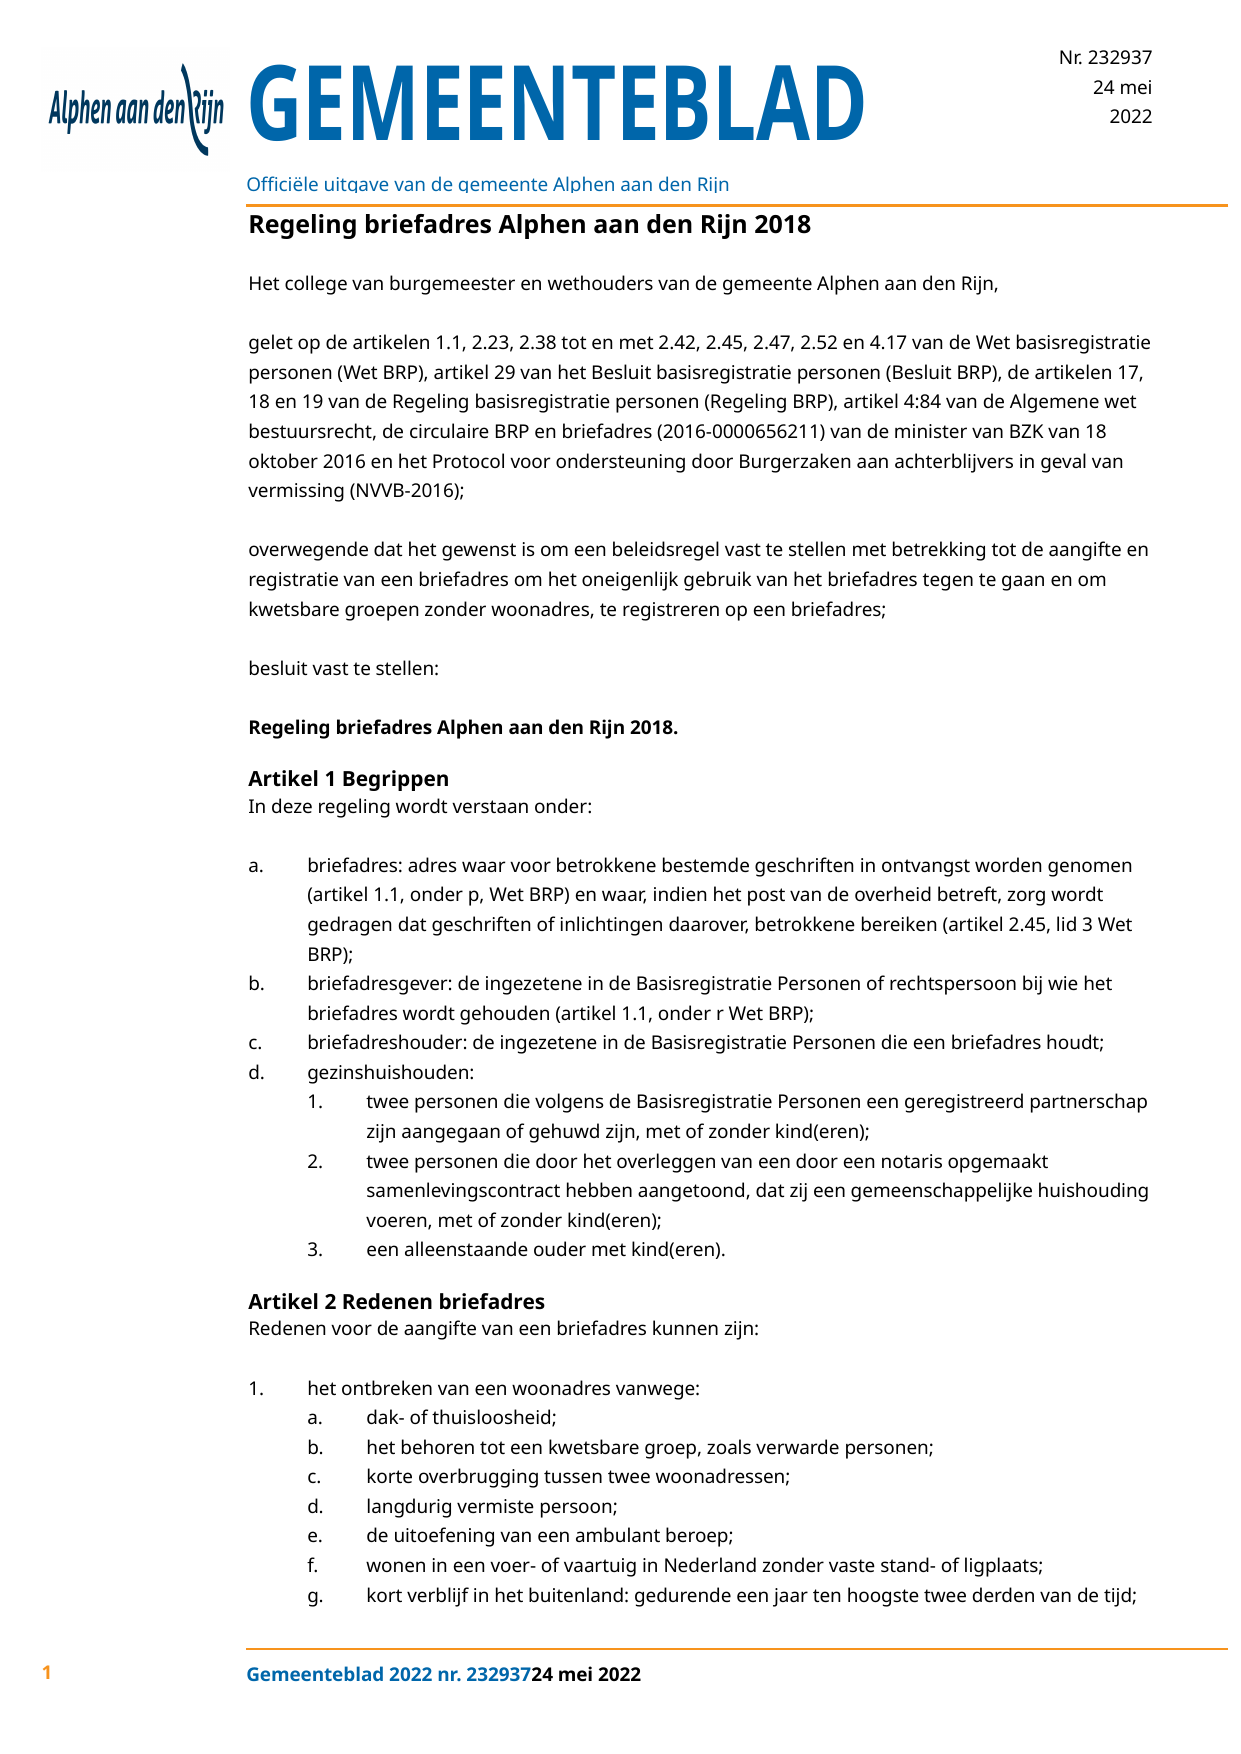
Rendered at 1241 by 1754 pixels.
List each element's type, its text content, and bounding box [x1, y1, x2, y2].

list korte overbrugging tussen twee woonadressen; [307, 1463, 1152, 1489]
text Artikel 1 Begrippen [248, 764, 1152, 793]
text gelet op de artikelen 1.1, 2.23, 2.38 tot en met 2.42, 2.45, 2.47, 2.52 en 4.17 van de Wet basisregistratie personen (Wet BRP), artikel 29 van het Besluit basisregistratie personen (Besluit BRP), de artikelen 17, 18 en 19 van de Regeling basisregistratie personen (Regeling BRP), artikel 4:84 van de Algemene wet bestuursrecht, de circulaire BRP en briefadres (2016-0000656211) van de minister van BZK van 18 oktober 2016 en het Protocol voor ondersteuning door Burgerzaken aan achterblijvers in geval van vermissing (NVVB-2016); [248, 329, 1152, 503]
list de uitoefening van een ambulant beroep; [307, 1523, 1152, 1548]
list twee personen die door het overleggen van een door een notaris opgemaakt samenlevingscontract hebben aangetoond, dat zij een gemeenschappelijke huishouding voeren, met of zonder kind(eren); [307, 1148, 1152, 1233]
text Redenen voor de aangifte van een briefadres kunnen zijn: [248, 1316, 1152, 1341]
list briefadres: adres waar voor betrokkene bestemde geschriften in ontvangst worden genomen (artikel 1.1, onder p, Wet BRP) en waar, indien het post van de overheid betreft, zorg wordt gedragen dat geschriften of inlichtingen daarover, betrokkene bereiken (artikel 2.45, lid 3 Wet BRP); [248, 852, 1152, 967]
text Het college van burgemeester en wethouders van de gemeente Alphen aan den Rijn, [248, 270, 1152, 296]
text Regeling briefadres Alphen aan den Rijn 2018. [248, 714, 1152, 740]
text overwegende dat het gewenst is om een beleidsregel vast te stellen met betrekking tot de aangifte en registratie van een briefadres om het oneigenlijk gebruik van het briefadres tegen te gaan en om kwetsbare groepen zonder woonadres, te registreren op een briefadres; [248, 537, 1152, 621]
text Regeling briefadres Alphen aan den Rijn 2018 [248, 207, 1152, 241]
list briefadreshouder: de ingezetene in de Basisregistratie Personen die een briefadres houdt; [248, 1029, 1152, 1055]
list het ontbreken van een woonadres vanwege: [248, 1375, 1152, 1400]
list langdurig vermiste persoon; [307, 1493, 1152, 1519]
list dak- of thuisloosheid; [307, 1404, 1152, 1430]
text Artikel 2 Redenen briefadres [248, 1287, 1152, 1316]
text In deze regeling wordt verstaan onder: [248, 793, 1152, 819]
list briefadresgever: de ingezetene in de Basisregistratie Personen of rechtspersoon bij wie het briefadres wordt gehouden (artikel 1.1, onder r Wet BRP); [248, 970, 1152, 1026]
list een alleenstaande ouder met kind(eren). [307, 1237, 1152, 1262]
text besluit vast te stellen: [248, 655, 1152, 681]
list wonen in een voer- of vaartuig in Nederland zonder vaste stand- of ligplaats; [307, 1552, 1152, 1578]
list kort verblijf in het buitenland: gedurende een jaar ten hoogste twee derden van de tijd; [307, 1582, 1152, 1607]
list twee personen die volgens de Basisregistratie Personen een geregistreerd partnerschap zijn aangegaan of gehuwd zijn, met of zonder kind(eren); [307, 1089, 1152, 1144]
list het behoren tot een kwetsbare groep, zoals verwarde personen; [307, 1434, 1152, 1459]
picture [41, 47, 231, 172]
list gezinshuishouden: [248, 1059, 1152, 1085]
